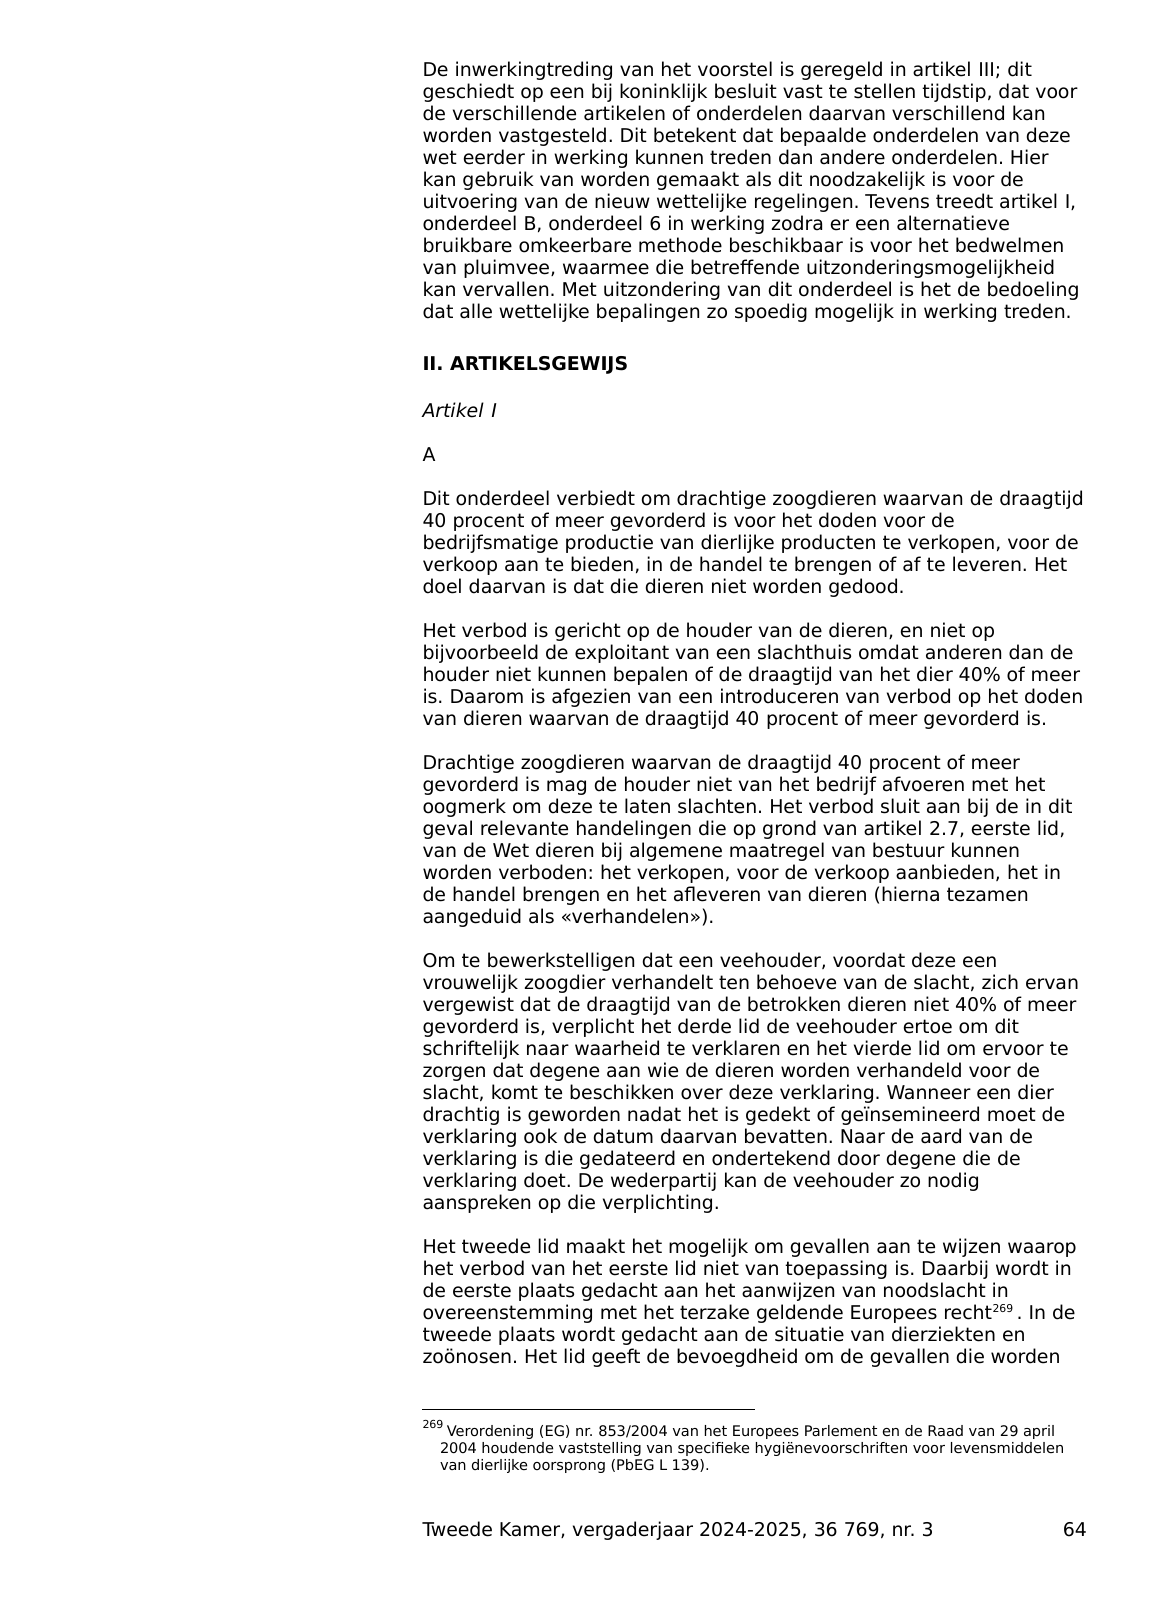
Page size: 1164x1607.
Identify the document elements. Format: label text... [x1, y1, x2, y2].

subtitle A [422, 444, 1087, 466]
subtitle II. ARTIKELSGEWIJS [422, 353, 1087, 375]
text De inwerkingtreding van het voorstel is geregeld in artikel III; dit geschiedt op een bij koninklijk besluit vast te stellen tijdstip, dat voor de verschillende artikelen of onderdelen daarvan verschillend kan worden vastgesteld. Dit betekent dat bepaalde onderdelen van deze wet eerder in werking kunnen treden dan andere onderdelen. Hier kan gebruik van worden gemaakt als dit noodzakelijk is voor de uitvoering van de nieuw wettelijke regelingen. Tevens treedt artikel I, onderdeel B, onderdeel 6 in werking zodra er een alternatieve bruikbare omkeerbare methode beschikbaar is voor het bedwelmen van pluimvee, waarmee die betreffende uitzonderingsmogelijkheid kan vervallen. Met uitzondering van dit onderdeel is het de bedoeling dat alle wettelijke bepalingen zo spoedig mogelijk in werking treden. [422, 59, 1087, 323]
text Het verbod is gericht op de houder van de dieren, en niet op bijvoorbeeld de exploitant van een slachthuis omdat anderen dan de houder niet kunnen bepalen of de draagtijd van het dier 40% of meer is. Daarom is afgezien van een introduceren van verbod op het doden van dieren waarvan de draagtijd 40 procent of meer gevorderd is. [422, 620, 1087, 730]
text Om te bewerkstelligen dat een veehouder, voordat deze een vrouwelijk zoogdier verhandelt ten behoeve van de slacht, zich ervan vergewist dat de draagtijd van de betrokken dieren niet 40% of meer gevorderd is, verplicht het derde lid de veehouder ertoe om dit schriftelijk naar waarheid te verklaren en het vierde lid om ervoor te zorgen dat degene aan wie de dieren worden verhandeld voor de slacht, komt te beschikken over deze verklaring. Wanneer een dier drachtig is geworden nadat het is gedekt of geïnsemineerd moet de verklaring ook de datum daarvan bevatten. Naar de aard van de verklaring is die gedateerd en ondertekend door degene die de verklaring doet. De wederpartij kan de veehouder zo nodig aanspreken op die verplichting. [422, 950, 1087, 1214]
text Drachtige zoogdieren waarvan de draagtijd 40 procent of meer gevorderd is mag de houder niet van het bedrijf afvoeren met het oogmerk om deze te laten slachten. Het verbod sluit aan bij de in dit geval relevante handelingen die op grond van artikel 2.7, eerste lid, van de Wet dieren bij algemene maatregel van bestuur kunnen worden verboden: het verkopen, voor de verkoop aanbieden, het in de handel brengen en het afleveren van dieren (hierna tezamen aangeduid als «verhandelen»). [422, 752, 1087, 928]
subtitle Artikel I [422, 400, 1087, 422]
text Verordening (EG) nr. 853/2004 van het Europees Parlement en de Raad van 29 april 2004 houdende vaststelling van specifieke hygiënevoorschriften voor levensmiddelen van dierlijke oorsprong (PbEG L 139). [422, 1418, 1087, 1474]
text Het tweede lid maakt het mogelijk om gevallen aan te wijzen waarop het verbod van het eerste lid niet van toepassing is. Daarbij wordt in de eerste plaats gedacht aan het aanwijzen van noodslacht in overeenstemming met het terzake geldende Europees recht. In de tweede plaats wordt gedacht aan de situatie van dierziekten en zoönosen. Het lid geeft de bevoegdheid om de gevallen die worden [422, 1236, 1087, 1368]
text Dit onderdeel verbiedt om drachtige zoogdieren waarvan de draagtijd 40 procent of meer gevorderd is voor het doden voor de bedrijfsmatige productie van dierlijke producten te verkopen, voor de verkoop aan te bieden, in de handel te brengen of af te leveren. Het doel daarvan is dat die dieren niet worden gedood. [422, 488, 1087, 598]
